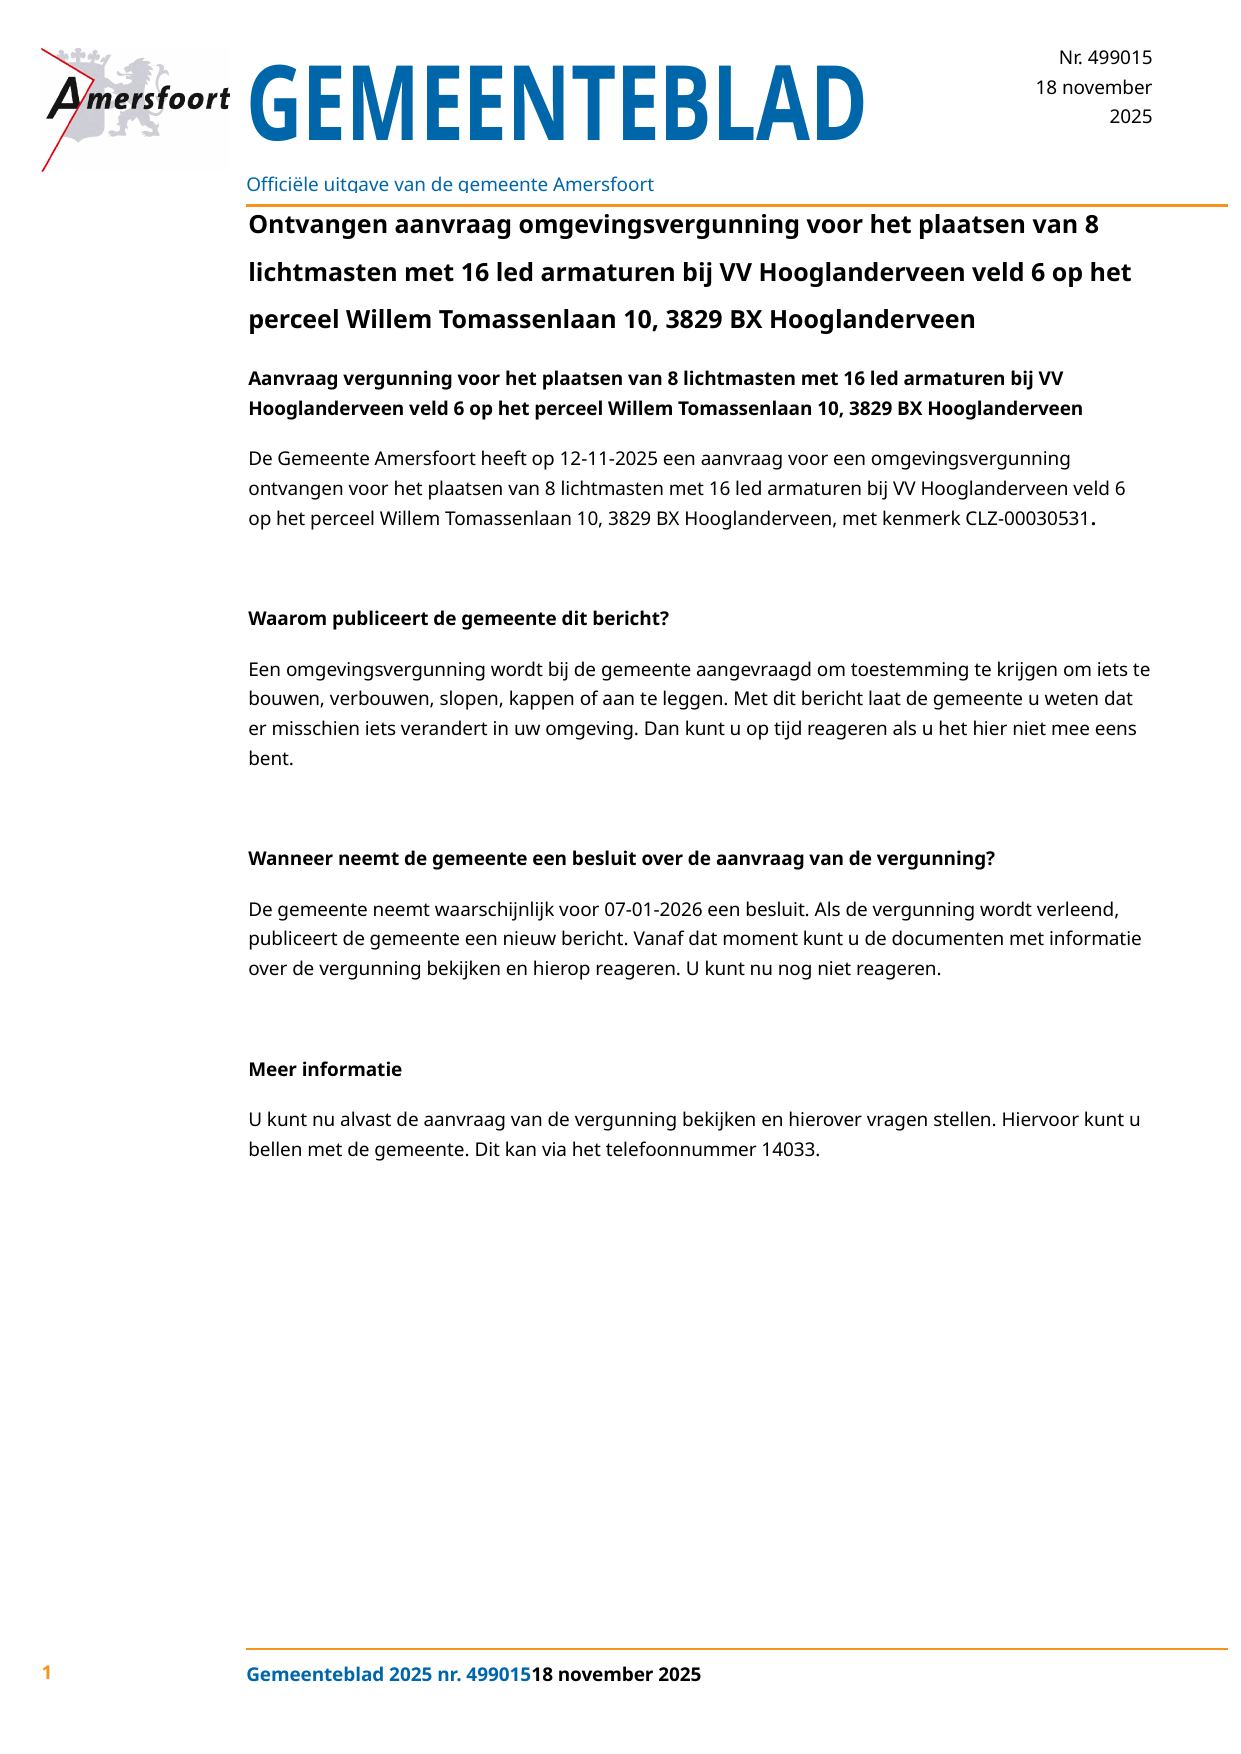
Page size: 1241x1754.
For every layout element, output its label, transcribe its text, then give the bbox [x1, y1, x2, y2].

text Aanvraag vergunning voor het plaatsen van 8 lichtmasten met 16 led armaturen bij VV Hooglanderveen veld 6 op het perceel Willem Tomassenlaan 10, 3829 BX Hooglanderveen [248, 366, 1152, 421]
text Waarom publiceert de gemeente dit bericht? [248, 606, 1152, 631]
text Meer informatie [248, 1056, 1152, 1082]
text De gemeente neemt waarschijnlijk voor 07-01-2026 een besluit. Als de vergunning wordt verleend, publiceert de gemeente een nieuw bericht. Vanaf dat moment kunt u de documenten met informatie over de vergunning bekijken en hierop reageren. U kunt nu nog niet reageren. [248, 896, 1152, 981]
text Een omgevingsvergunning wordt bij de gemeente aangevraagd om toestemming te krijgen om iets te bouwen, verbouwen, slopen, kappen of aan te leggen. Met dit bericht laat de gemeente u weten dat er misschien iets verandert in uw omgeving. Dan kunt u op tijd reageren als u het hier niet mee eens bent. [248, 656, 1152, 770]
text Ontvangen aanvraag omgevingsvergunning voor het plaatsen van 8 lichtmasten met 16 led armaturen bij VV Hooglanderveen veld 6 op het perceel Willem Tomassenlaan 10, 3829 BX Hooglanderveen [248, 207, 1152, 336]
text De Gemeente Amersfoort heeft op 12-11-2025 een aanvraag voor een omgevingsvergunning ontvangen voor het plaatsen van 8 lichtmasten met 16 led armaturen bij VV Hooglanderveen veld 6 op het perceel Willem Tomassenlaan 10, 3829 BX Hooglanderveen, met kenmerk CLZ-00030531. [248, 446, 1152, 530]
text U kunt nu alvast de aanvraag van de vergunning bekijken en hierover vragen stellen. Hiervoor kunt u bellen met de gemeente. Dit kan via het telefoonnummer 14033. [248, 1106, 1152, 1162]
text Wanneer neemt de gemeente een besluit over de aanvraag van de vergunning? [248, 846, 1152, 871]
picture [41, 47, 231, 172]
